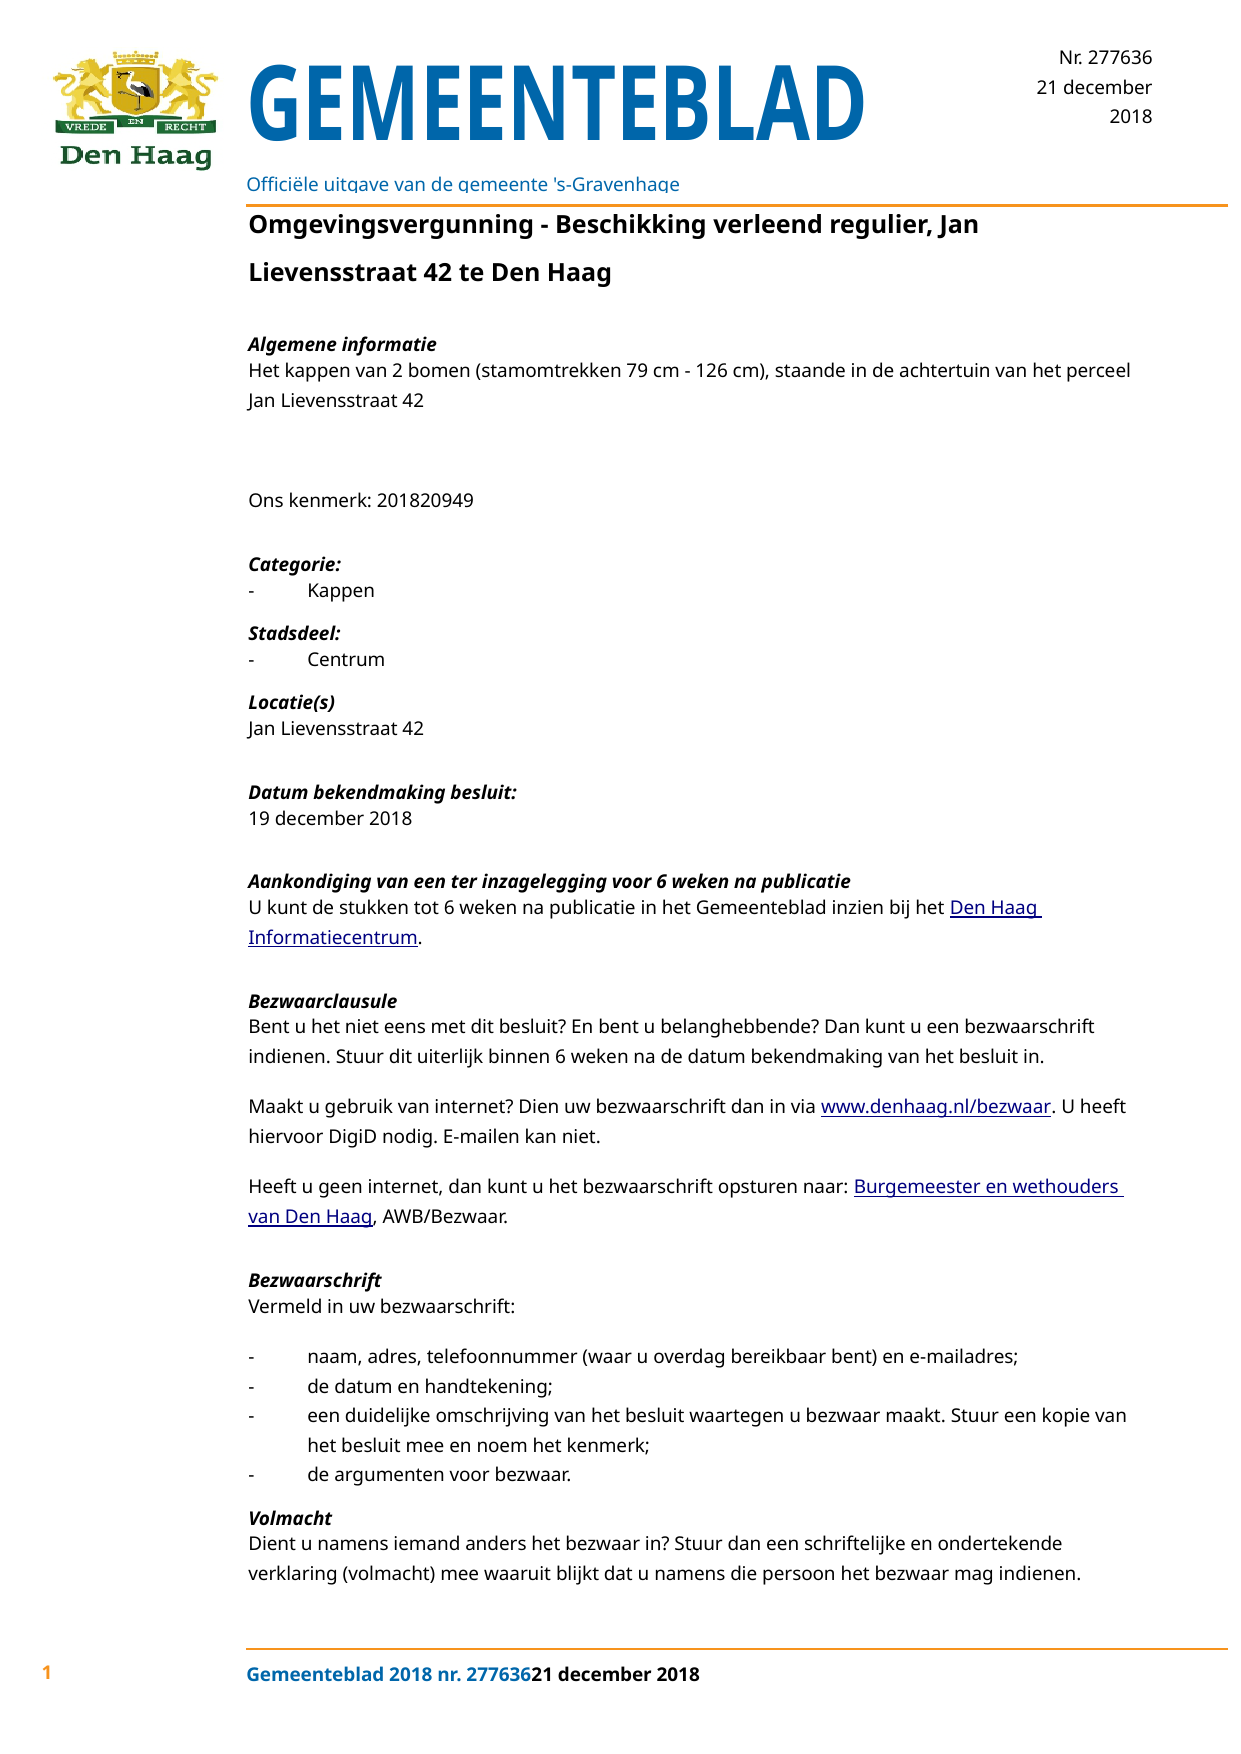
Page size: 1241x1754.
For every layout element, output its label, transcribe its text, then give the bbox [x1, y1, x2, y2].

text Bezwaarschrift [248, 1267, 1152, 1293]
list Centrum [248, 646, 1152, 672]
text Vermeld in uw bezwaarschrift: [248, 1293, 1152, 1319]
list een duidelijke omschrijving van het besluit waartegen u bezwaar maakt. Stuur een kopie van het besluit mee en noem het kenmerk; [248, 1402, 1152, 1458]
list naam, adres, telefoonnummer (waar u overdag bereikbaar bent) en e-mailadres; [248, 1343, 1152, 1369]
text Bent u het niet eens met dit besluit? En bent u belanghebbende? Dan kunt u een bezwaarschrift indienen. Stuur dit uiterlijk binnen 6 weken na de datum bekendmaking van het besluit in. [248, 1014, 1152, 1069]
text Aankondiging van een ter inzagelegging voor 6 weken na publicatie [248, 869, 1152, 894]
text Datum bekendmaking besluit: [248, 779, 1152, 805]
list Kappen [248, 577, 1152, 603]
text Omgevingsvergunning - Beschikking verleend regulier, Jan Lievensstraat 42 te Den Haag [248, 207, 1152, 288]
text Volmacht [248, 1505, 1152, 1531]
text Algemene informatie [248, 331, 1152, 357]
text Het kappen van 2 bomen (stamomtrekken 79 cm - 126 cm), staande in de achtertuin van het perceel Jan Lievensstraat 42 [248, 357, 1152, 412]
text 19 december 2018 [248, 805, 1152, 830]
text Bezwaarclausule [248, 988, 1152, 1014]
text Maakt u gebruik van internet? Dien uw bezwaarschrift dan in via www.denhaag.nl/bezwaar. U heeft hiervoor DigiD nodig. E-mailen kan niet. [248, 1094, 1152, 1149]
text Dient u namens iemand anders het bezwaar in? Stuur dan een schriftelijke en ondertekende verklaring (volmacht) mee waaruit blijkt dat u namens die persoon het bezwaar mag indienen. [248, 1531, 1152, 1586]
text U kunt de stukken tot 6 weken na publicatie in het Gemeenteblad inzien bij het Den Haag Informatiecentrum. [248, 894, 1152, 950]
text Jan Lievensstraat 42 [248, 715, 1152, 741]
text Locatie(s) [248, 689, 1152, 715]
text Ons kenmerk: 201820949 [248, 488, 1152, 513]
text Heeft u geen internet, dan kunt u het bezwaarschrift opsturen naar: Burgemeester en wethouders van Den Haag, AWB/Bezwaar. [248, 1174, 1152, 1229]
text Stadsdeel: [248, 620, 1152, 646]
picture [41, 47, 231, 172]
list de argumenten voor bezwaar. [248, 1462, 1152, 1487]
text Categorie: [248, 552, 1152, 577]
list de datum en handtekening; [248, 1373, 1152, 1399]
